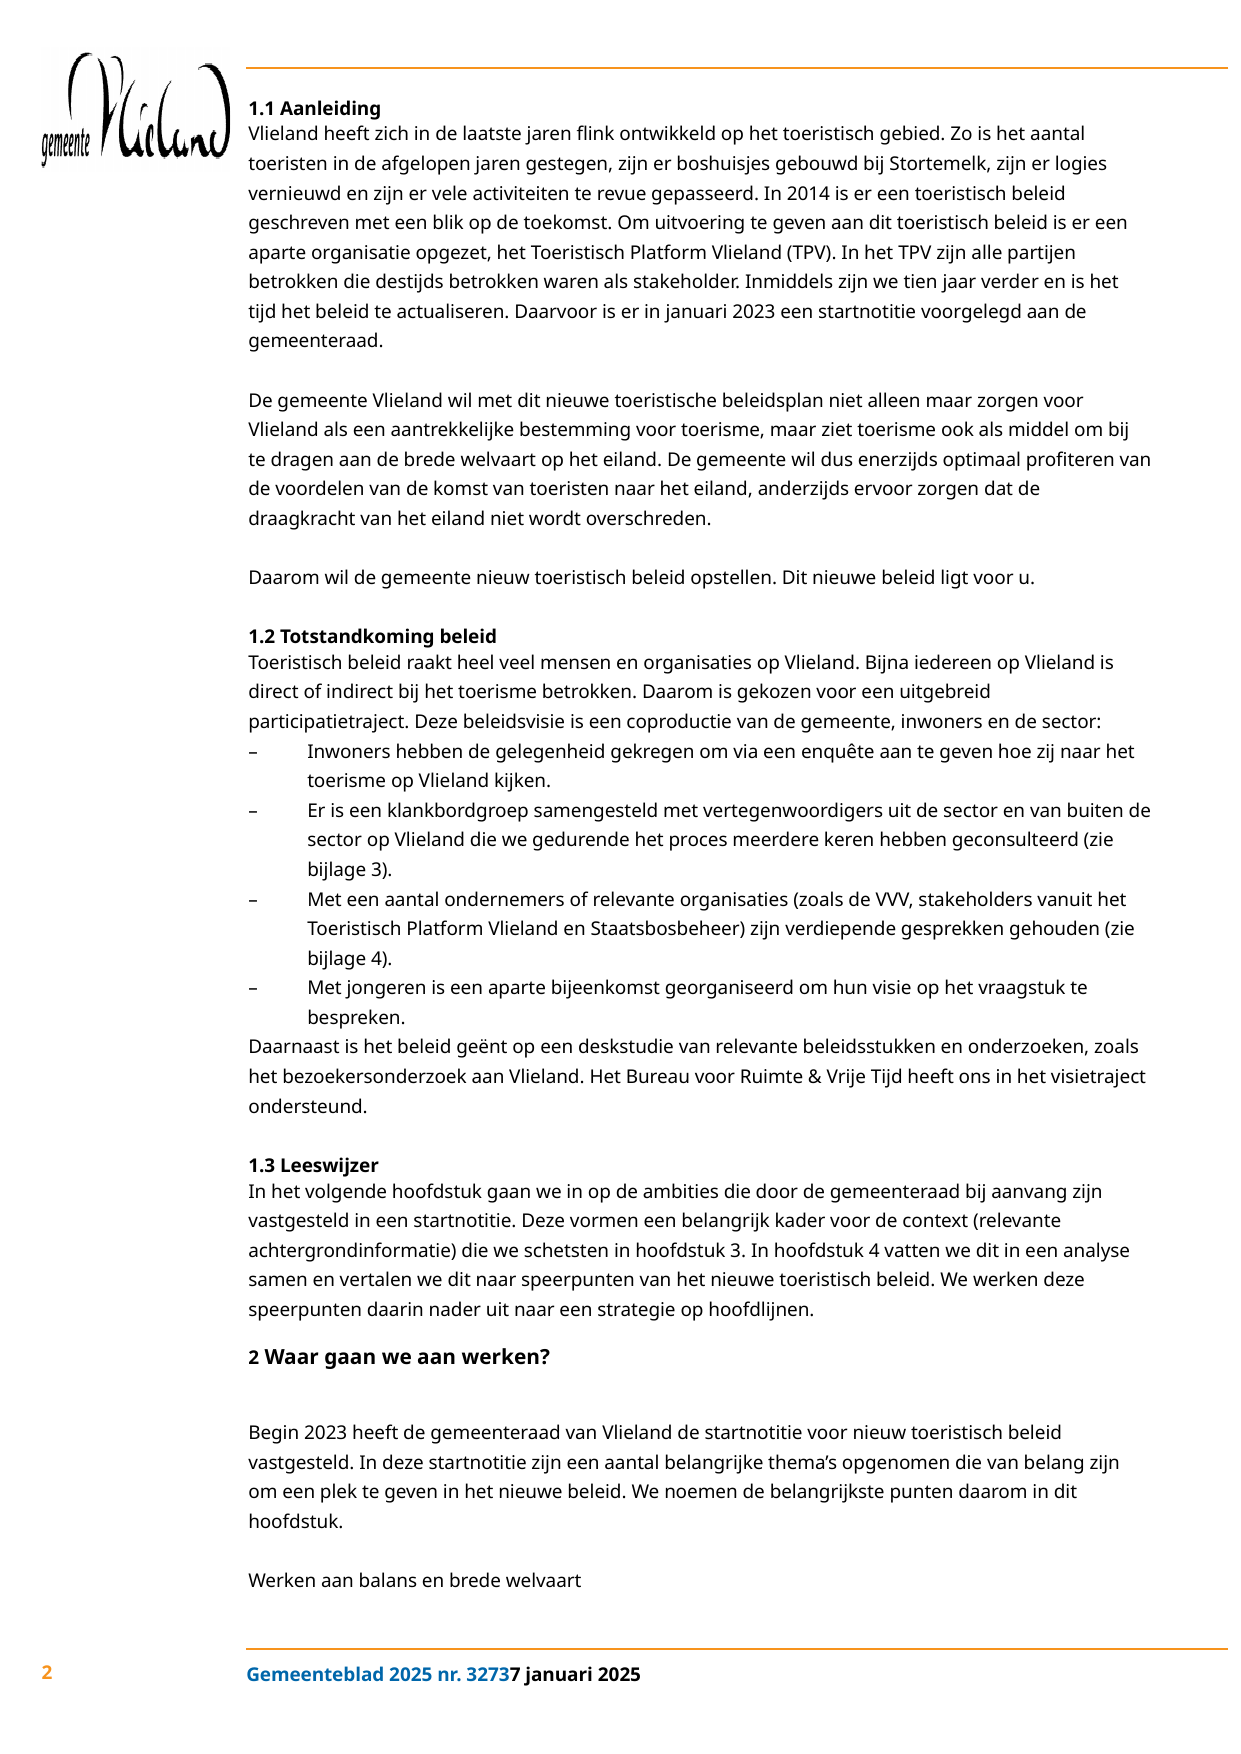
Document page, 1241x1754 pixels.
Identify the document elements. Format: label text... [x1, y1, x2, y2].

text Begin 2023 heeft de gemeenteraad van Vlieland de startnotitie voor nieuw toeristisch beleid vastgesteld. In deze startnotitie zijn een aantal belangrijke thema’s opgenomen die van belang zijn om een plek te geven in het nieuwe beleid. We noemen de belangrijkste punten daarom in dit hoofdstuk. [248, 1419, 1152, 1534]
text Daarnaast is het beleid geënt op een deskstudie van relevante beleidsstukken en onderzoeken, zoals het bezoekersonderzoek aan Vlieland. Het Bureau voor Ruimte & Vrije Tijd heeft ons in het visietraject ondersteund. [248, 1034, 1152, 1119]
text In het volgende hoofdstuk gaan we in op de ambities die door de gemeenteraad bij aanvang zijn vastgesteld in een startnotitie. Deze vormen een belangrijk kader voor de context (relevante achtergrondinformatie) die we schetsten in hoofdstuk 3. In hoofdstuk 4 vatten we dit in een analyse samen en vertalen we dit naar speerpunten van het nieuwe toeristisch beleid. We werken deze speerpunten daarin nader uit naar een strategie op hoofdlijnen. [248, 1178, 1152, 1322]
text 1.2 Totstandkoming beleid [248, 623, 1152, 649]
picture [41, 47, 231, 172]
text Toeristisch beleid raakt heel veel mensen en organisaties op Vlieland. Bijna iedereen op Vlieland is direct of indirect bij het toerisme betrokken. Daarom is gekozen voor een uitgebreid participatietraject. Deze beleidsvisie is een coproductie van de gemeente, inwoners en de sector: [248, 649, 1152, 734]
text Werken aan balans en brede welvaart [248, 1567, 1152, 1593]
list Met jongeren is een aparte bijeenkomst georganiseerd om hun visie op het vraagstuk te bespreken. [248, 974, 1152, 1030]
text Vlieland heeft zich in de laatste jaren flink ontwikkeld op het toeristisch gebied. Zo is het aantal toeristen in de afgelopen jaren gestegen, zijn er boshuisjes gebouwd bij Stortemelk, zijn er logies vernieuwd en zijn er vele activiteiten te revue gepasseerd. In 2014 is er een toeristisch beleid geschreven met een blik op de toekomst. Om uitvoering te geven aan dit toeristisch beleid is er een aparte organisatie opgezet, het Toeristisch Platform Vlieland (TPV). In het TPV zijn alle partijen betrokken die destijds betrokken waren als stakeholder. Inmiddels zijn we tien jaar verder en is het tijd het beleid te actualiseren. Daarvoor is er in januari 2023 een startnotitie voorgelegd aan de gemeenteraad. [248, 121, 1152, 353]
list Met een aantal ondernemers of relevante organisaties (zoals de VVV, stakeholders vanuit het Toeristisch Platform Vlieland en Staatsbosbeheer) zijn verdiepende gesprekken gehouden (zie bijlage 4). [248, 886, 1152, 971]
text Daarom wil de gemeente nieuw toeristisch beleid opstellen. Dit nieuwe beleid ligt voor u. [248, 564, 1152, 590]
text 1.3 Leeswijzer [248, 1152, 1152, 1178]
text 1.1 Aanleiding [248, 95, 1152, 121]
text 2 Waar gaan we aan werken? [248, 1342, 1152, 1370]
list Inwoners hebben de gelegenheid gekregen om via een enquête aan te geven hoe zij naar het toerisme op Vlieland kijken. [248, 738, 1152, 793]
list Er is een klankbordgroep samengesteld met vertegenwoordigers uit de sector en van buiten de sector op Vlieland die we gedurende het proces meerdere keren hebben geconsulteerd (zie bijlage 3). [248, 797, 1152, 882]
text De gemeente Vlieland wil met dit nieuwe toeristische beleidsplan niet alleen maar zorgen voor Vlieland als een aantrekkelijke bestemming voor toerisme, maar ziet toerisme ook als middel om bij te dragen aan de brede welvaart op het eiland. De gemeente wil dus enerzijds optimaal profiteren van de voordelen van de komst van toeristen naar het eiland, anderzijds ervoor zorgen dat de draagkracht van het eiland niet wordt overschreden. [248, 387, 1152, 531]
